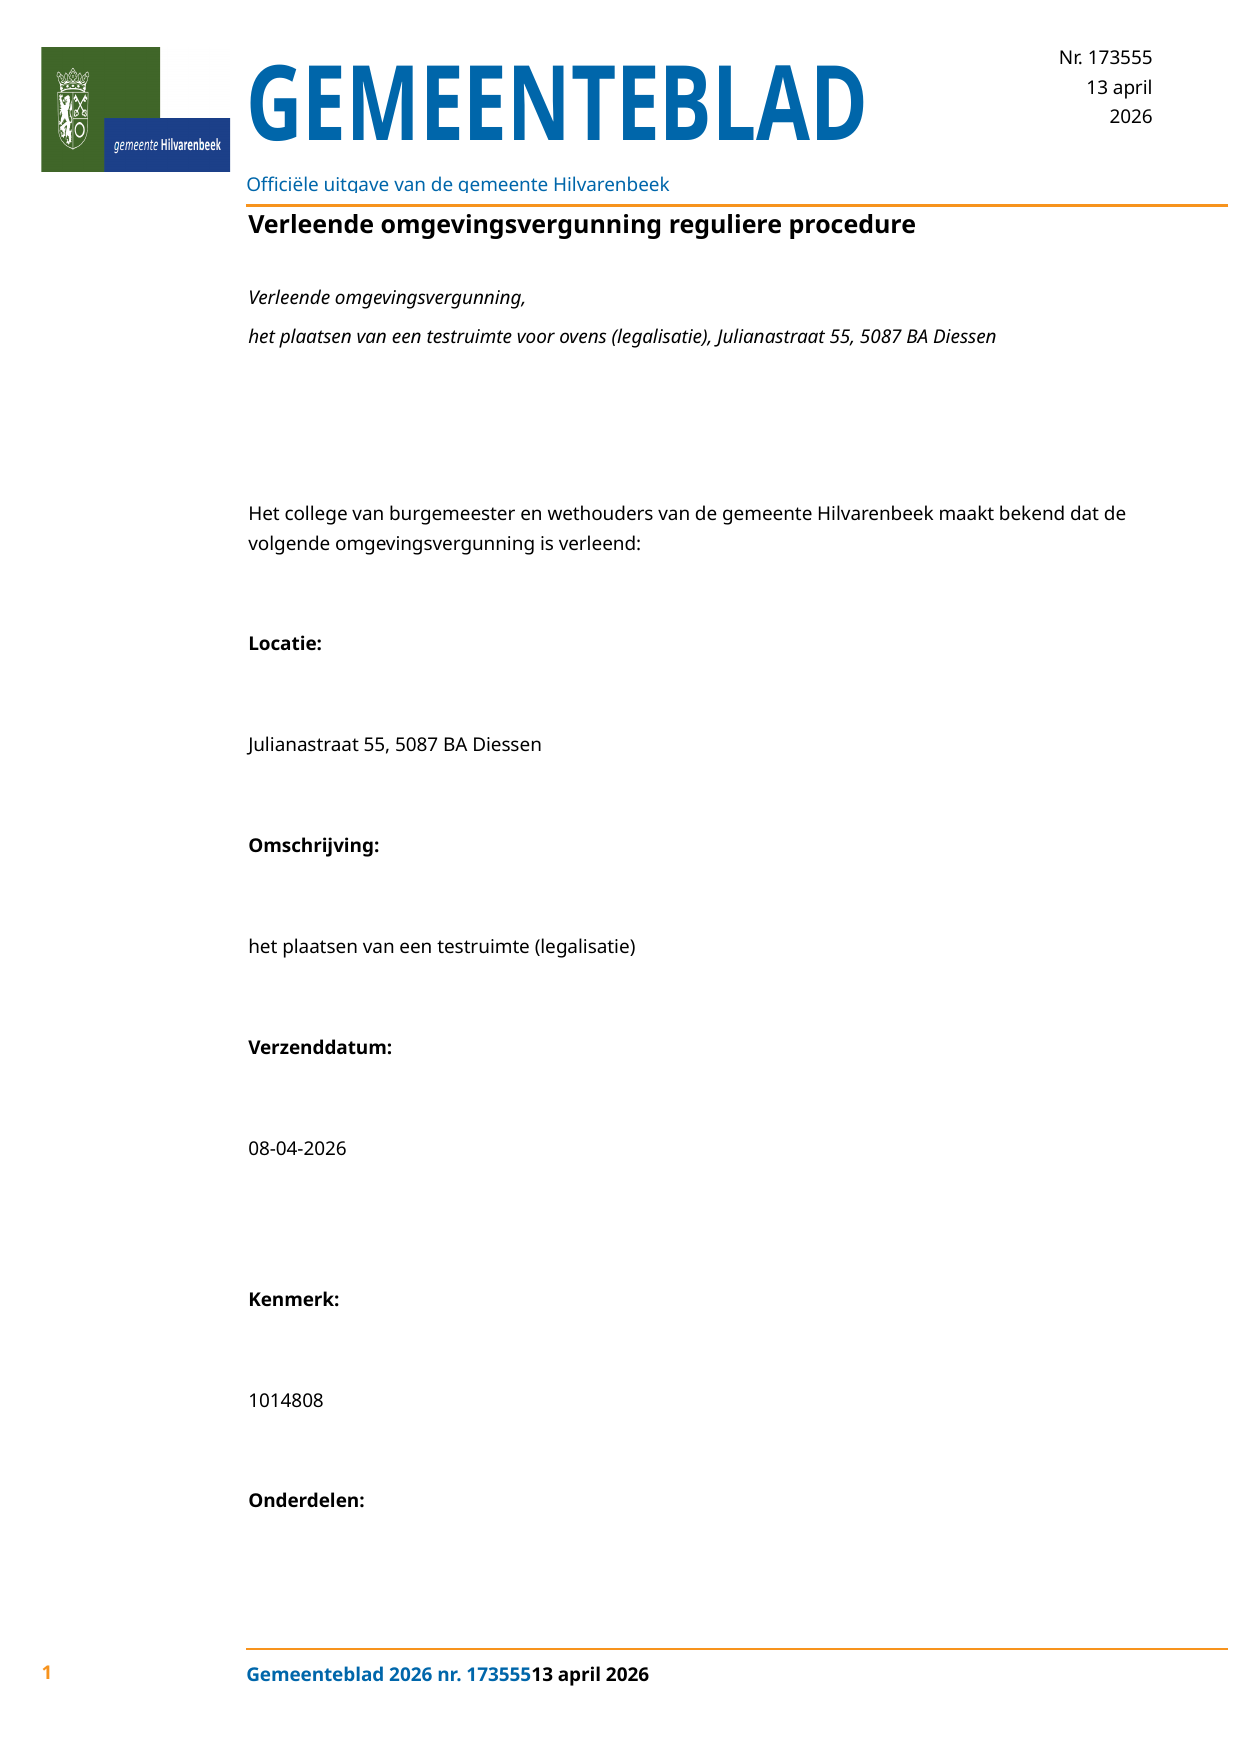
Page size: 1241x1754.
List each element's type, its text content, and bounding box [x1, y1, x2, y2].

text Omschrijving: [248, 832, 1152, 858]
text Onderdelen: [248, 1488, 1152, 1513]
text 1014808 [248, 1387, 1152, 1412]
text Julianastraat 55, 5087 BA Diessen [248, 731, 1152, 757]
text het plaatsen van een testruimte (legalisatie) [248, 933, 1152, 959]
text het plaatsen van een testruimte voor ovens (legalisatie), Julianastraat 55, 5087 BA Diessen [248, 323, 1152, 349]
text Verzenddatum: [248, 1034, 1152, 1059]
text Verleende omgevingsvergunning, [248, 284, 1152, 309]
text Verleende omgevingsvergunning reguliere procedure [248, 207, 1152, 241]
text Locatie: [248, 631, 1152, 656]
text Het college van burgemeester en wethouders van de gemeente Hilvarenbeek maakt bekend dat de volgende omgevingsvergunning is verleend: [248, 500, 1152, 555]
text Kenmerk: [248, 1286, 1152, 1312]
text 08-04-2026 [248, 1135, 1152, 1160]
picture [41, 47, 231, 172]
